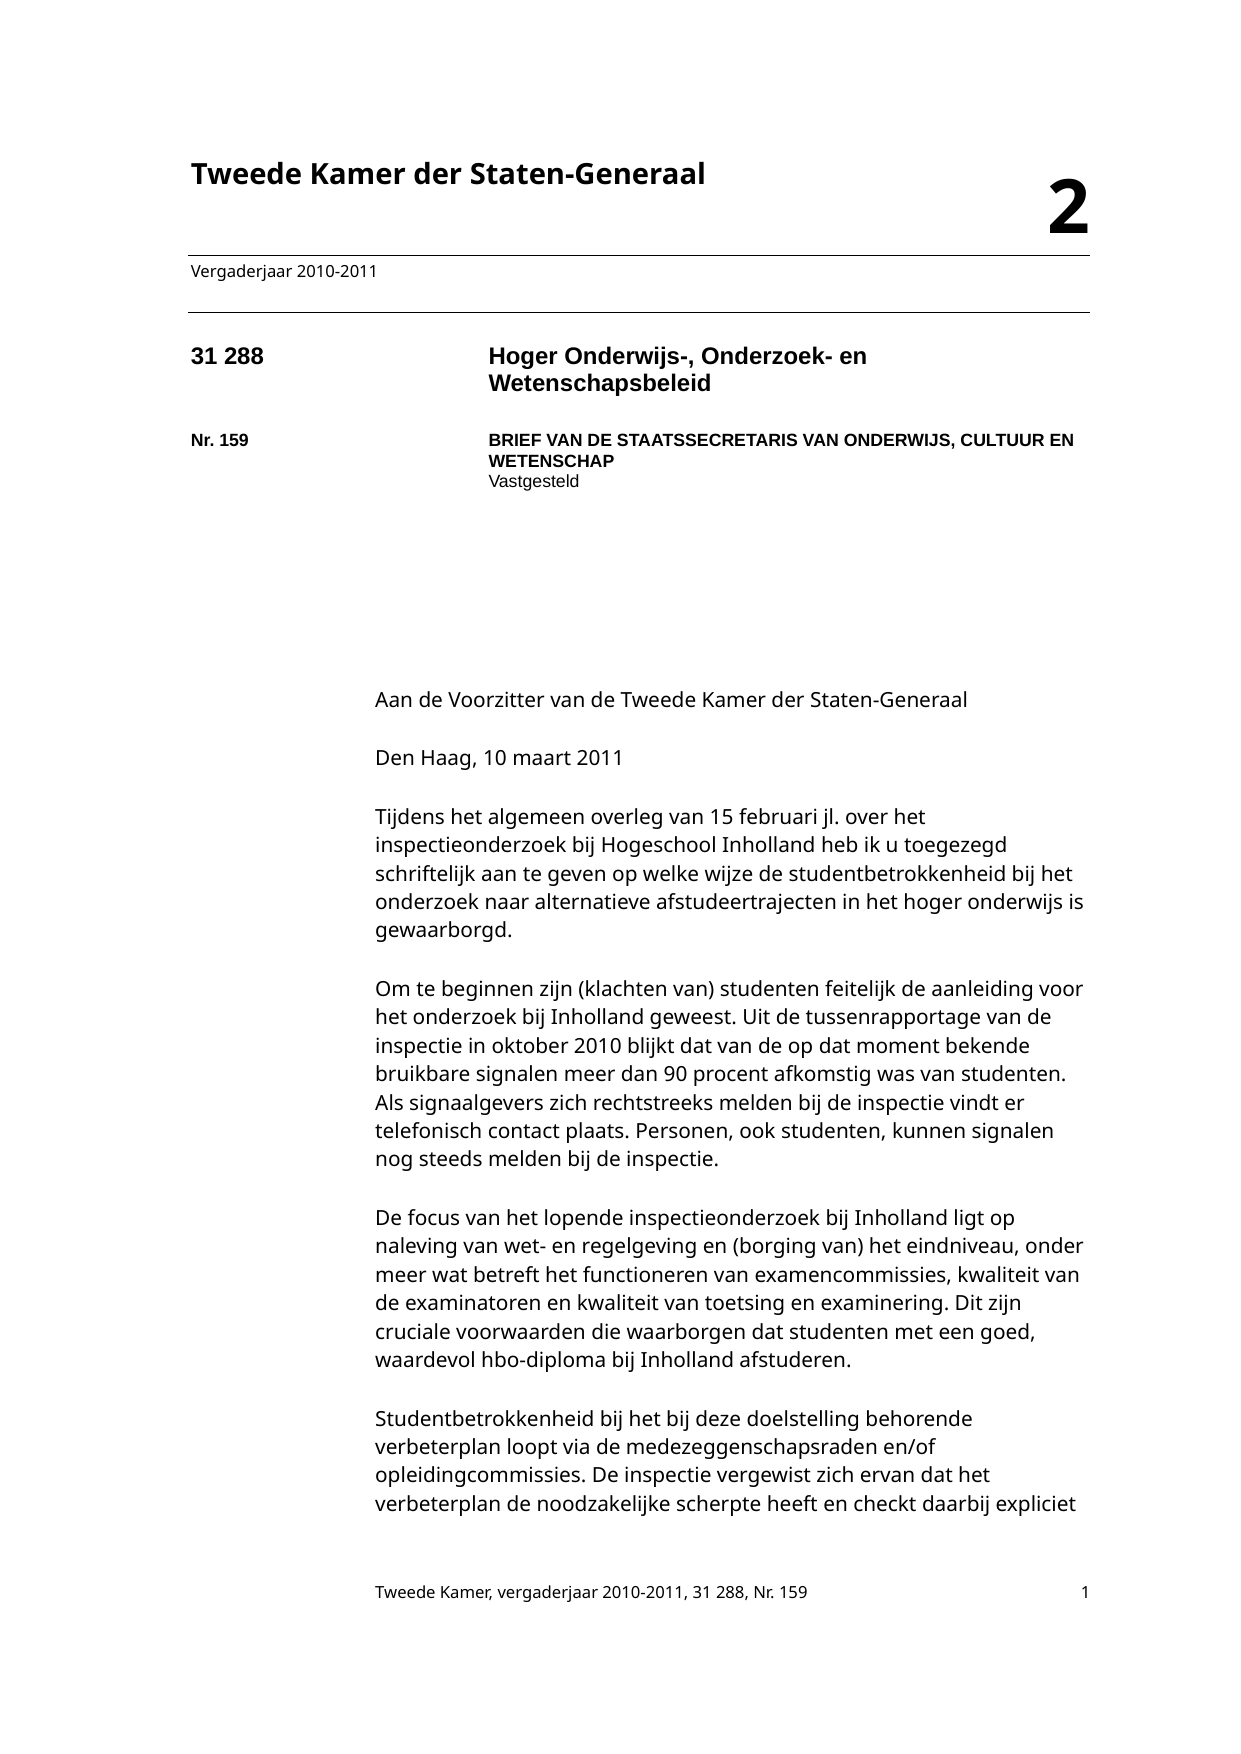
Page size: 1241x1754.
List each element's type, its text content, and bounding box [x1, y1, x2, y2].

table_cell Hoger Onderwijs-, Onderzoek- en Wetenschapsbeleid [485, 339, 1090, 427]
text De focus van het lopende inspectieonderzoek bij Inholland ligt op naleving van wet- en regelgeving en (borging van) het eindniveau, onder meer wat betreft het functioneren van examencommissies, kwaliteit van de examinatoren en kwaliteit van toetsing en examinering. Dit zijn cruciale voorwaarden die waarborgen dat studenten met een goed, waardevol hbo-diploma bij Inholland afstuderen. [375, 1203, 1090, 1374]
table_cell Vergaderjaar 2010-2011 [188, 256, 485, 312]
table_cell BRIEF VAN DE STAATSSECRETARIS VAN ONDERWIJS, CULTUUR EN WETENSCHAP Vastgesteld [485, 427, 1090, 566]
text Tijdens het algemeen overleg van 15 februari jl. over het inspectieonderzoek bij Hogeschool Inholland heb ik u toegezegd schriftelijk aan te geven op welke wijze de studentbetrokkenheid bij het onderzoek naar alternatieve afstudeertrajecten in het hoger onderwijs is gewaarborgd. [375, 802, 1090, 944]
table_header Tweede Kamer der Staten-Generaal [188, 150, 909, 255]
text Aan de Voorzitter van de Tweede Kamer der Staten-Generaal [375, 685, 1090, 713]
table_cell [485, 256, 1090, 312]
table_cell Nr. 159 [188, 427, 485, 566]
text Studentbetrokkenheid bij het bij deze doelstelling behorende verbeterplan loopt via de medezeggenschapsraden en/of opleidingcommissies. De inspectie vergewist zich ervan dat het verbeterplan de noodzakelijke scherpte heeft en checkt daarbij expliciet [375, 1404, 1090, 1517]
text Den Haag, 10 maart 2011 [375, 743, 1090, 772]
text Om te beginnen zijn (klachten van) studenten feitelijk de aanleiding voor het onderzoek bij Inholland geweest. Uit de tussenrapportage van de inspectie in oktober 2010 blijkt dat van de op dat moment bekende bruikbare signalen meer dan 90 procent afkomstig was van studenten. Als signaalgevers zich rechtstreeks melden bij de inspectie vindt er telefonisch contact plaats. Personen, ook studenten, kunnen signalen nog steeds melden bij de inspectie. [375, 974, 1090, 1173]
table_cell [188, 313, 485, 339]
table_header 2 [910, 150, 1090, 255]
table_cell [485, 313, 1090, 339]
table_cell 31 288 [188, 339, 485, 427]
